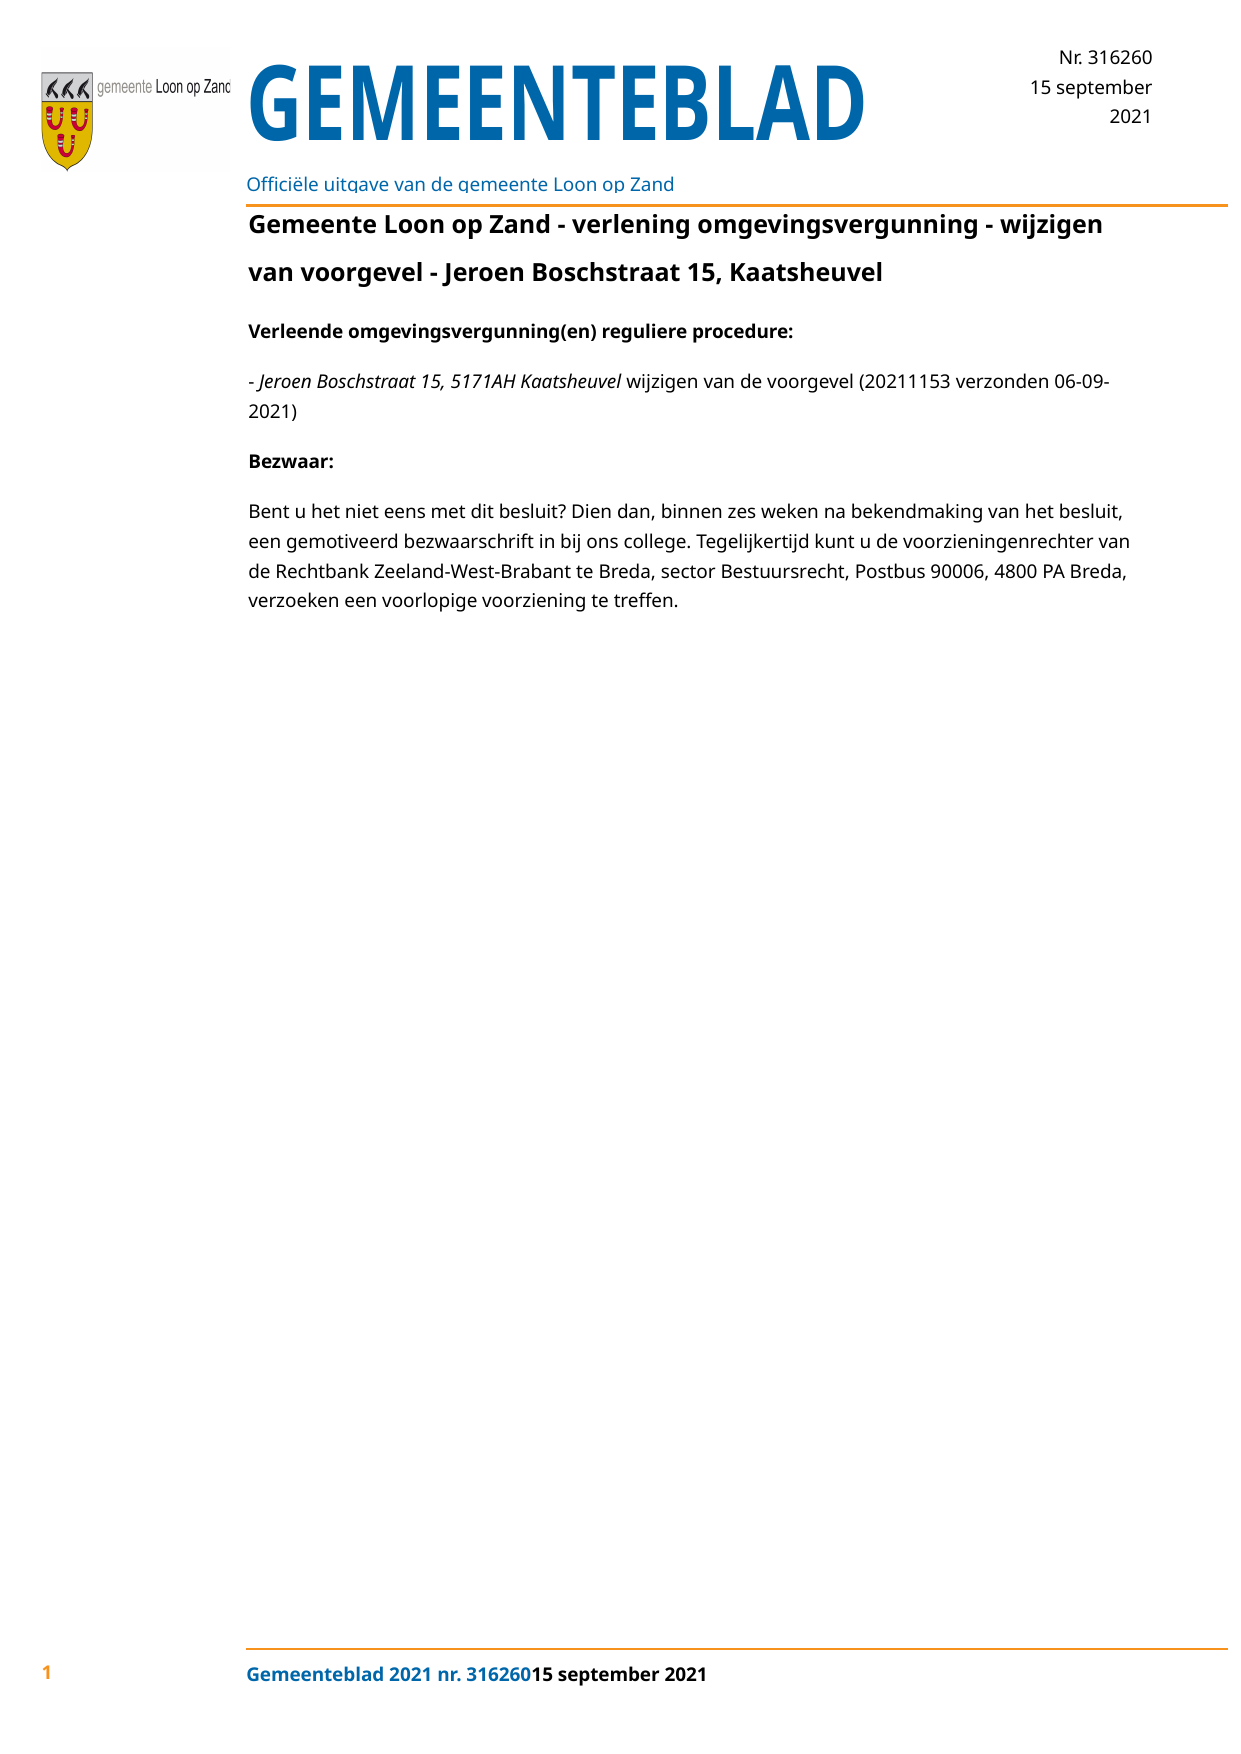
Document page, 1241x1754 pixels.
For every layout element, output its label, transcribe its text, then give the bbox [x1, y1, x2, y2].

text Bent u het niet eens met dit besluit? Dien dan, binnen zes weken na bekendmaking van het besluit, een gemotiveerd bezwaarschrift in bij ons college. Tegelijkertijd kunt u de voorzieningenrechter van de Rechtbank Zeeland-West-Brabant te Breda, sector Bestuursrecht, Postbus 90006, 4800 PA Breda, verzoeken een voorlopige voorziening te treffen. [248, 499, 1152, 613]
text Gemeente Loon op Zand - verlening omgevingsvergunning - wijzigen van voorgevel - Jeroen Boschstraat 15, Kaatsheuvel [248, 207, 1152, 288]
picture [41, 47, 231, 172]
text Bezwaar: [248, 448, 1152, 474]
text Verleende omgevingsvergunning(en) reguliere procedure: [248, 318, 1152, 344]
text - Jeroen Boschstraat 15, 5171AH Kaatsheuvel wijzigen van de voorgevel (20211153 verzonden 06-09-2021) [248, 368, 1152, 424]
